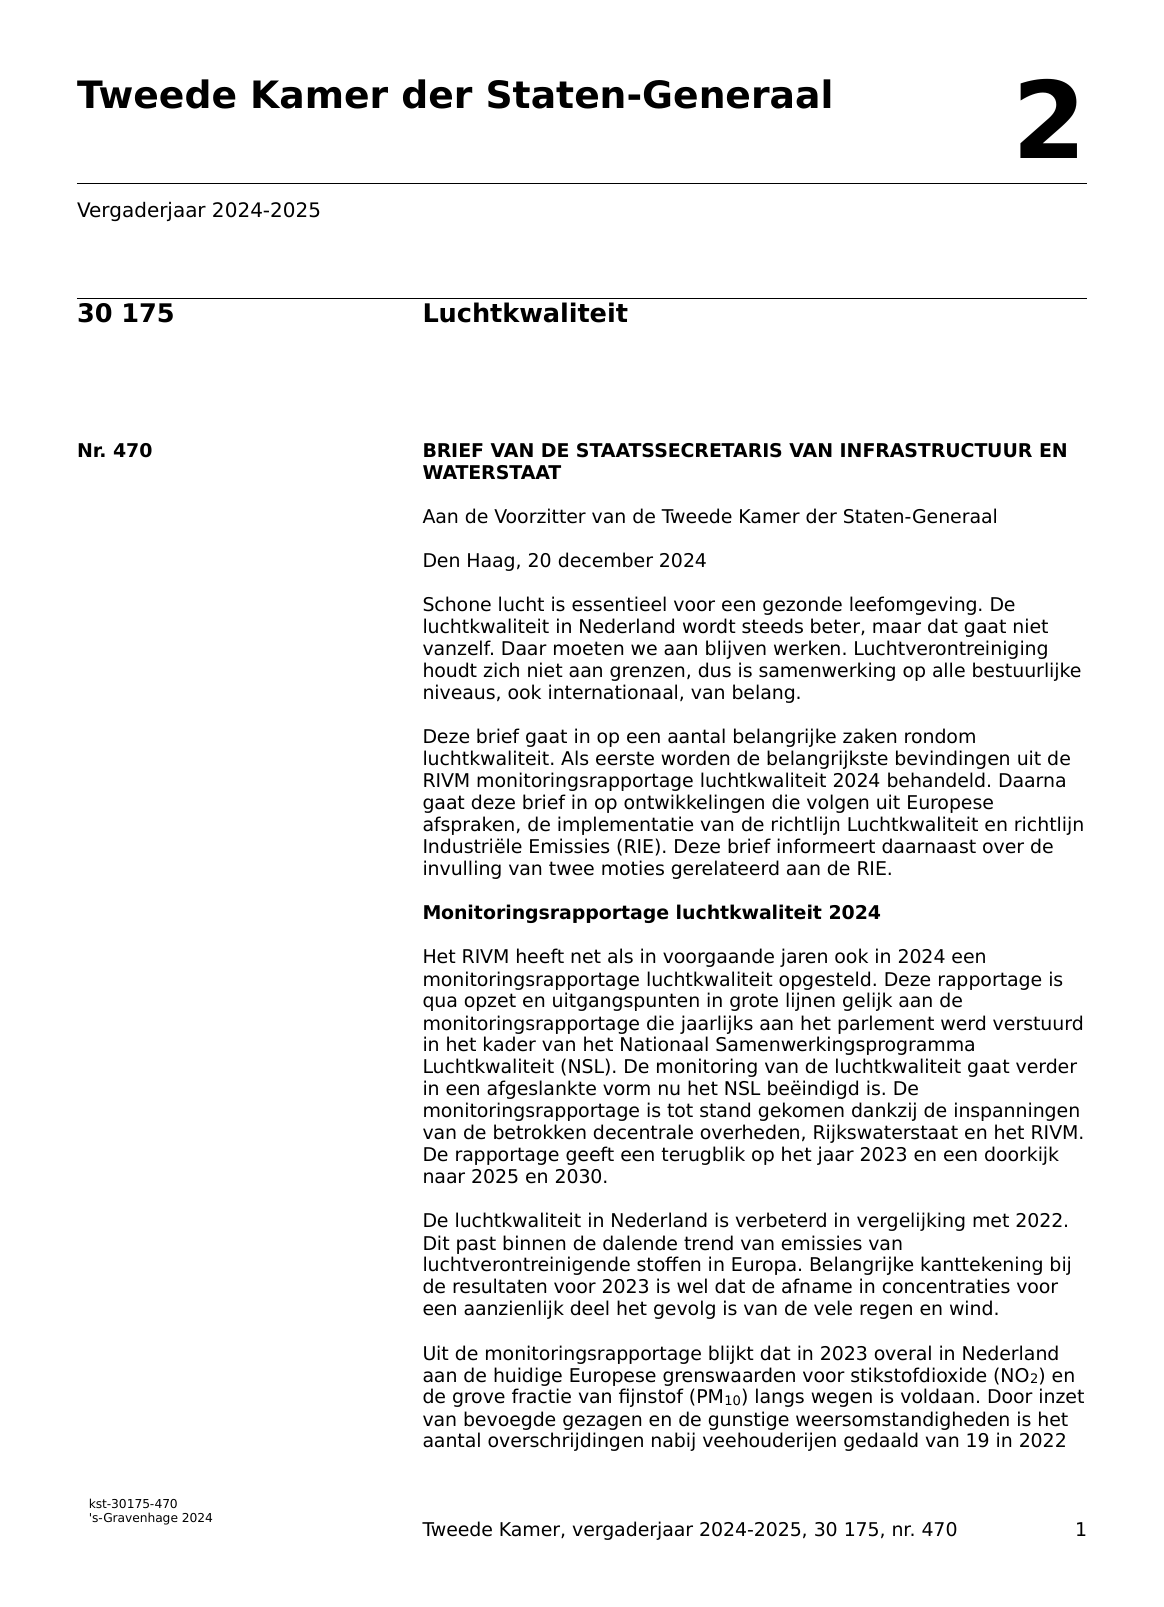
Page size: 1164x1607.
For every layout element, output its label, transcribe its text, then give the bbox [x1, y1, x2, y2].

text Deze brief gaat in op een aantal belangrijke zaken rondom luchtkwaliteit. Als eerste worden de belangrijkste bevindingen uit de RIVM monitoringsrapportage luchtkwaliteit 2024 behandeld. Daarna gaat deze brief in op ontwikkelingen die volgen uit Europese afspraken, de implementatie van de richtlijn Luchtkwaliteit en richtlijn Industriële Emissies (RIE). Deze brief informeert daarnaast over de invulling van twee moties gerelateerd aan de RIE. [422, 726, 1087, 880]
text De luchtkwaliteit in Nederland is verbeterd in vergelijking met 2022. Dit past binnen de dalende trend van emissies van luchtverontreinigende stoffen in Europa. Belangrijke kanttekening bij de resultaten voor 2023 is wel dat de afname in concentraties voor een aanzienlijk deel het gevolg is van de vele regen en wind. [422, 1210, 1087, 1320]
text Schone lucht is essentieel voor een gezonde leefomgeving. De luchtkwaliteit in Nederland wordt steeds beter, maar dat gaat niet vanzelf. Daar moeten we aan blijven werken. Luchtverontreiniging houdt zich niet aan grenzen, dus is samenwerking op alle bestuurlijke niveaus, ook internationaal, van belang. [422, 594, 1087, 704]
text Uit de monitoringsrapportage blijkt dat in 2023 overal in Nederland aan de huidige Europese grenswaarden voor stikstofdioxide (NO2) en de grove fractie van fijnstof (PM10) langs wegen is voldaan. Door inzet van bevoegde gezagen en de gunstige weersomstandigheden is het aantal overschrijdingen nabij veehouderijen gedaald van 19 in 2022 [422, 1342, 1087, 1452]
subtitle Monitoringsrapportage luchtkwaliteit 2024 [422, 902, 1087, 924]
text Aan de Voorzitter van de Tweede Kamer der Staten-Generaal [422, 506, 1087, 528]
subtitle 30 175 Luchtkwaliteit [77, 299, 1087, 329]
subtitle Nr. 470 BRIEF VAN DE STAATSSECRETARIS VAN INFRASTRUCTUUR EN WATERSTAAT [77, 440, 1087, 484]
text 's-Gravenhage 2024 [88, 1511, 323, 1525]
table_cell Vergaderjaar 2024-2025 [77, 184, 1087, 298]
text Het RIVM heeft net als in voorgaande jaren ook in 2024 een monitoringsrapportage luchtkwaliteit opgesteld. Deze rapportage is qua opzet en uitgangspunten in grote lijnen gelijk aan de monitoringsrapportage die jaarlijks aan het parlement werd verstuurd in het kader van het Nationaal Samenwerkingsprogramma Luchtkwaliteit (NSL). De monitoring van de luchtkwaliteit gaat verder in een afgeslankte vorm nu het NSL beëindigd is. De monitoringsrapportage is tot stand gekomen dankzij de inspanningen van de betrokken decentrale overheden, Rijkswaterstaat en het RIVM. De rapportage geeft een terugblik op het jaar 2023 en een doorkijk naar 2025 en 2030. [422, 946, 1087, 1188]
text Den Haag, 20 december 2024 [422, 550, 1087, 572]
text kst-30175-470 [88, 1497, 323, 1511]
table_header 2 [886, 59, 1087, 183]
table_header Tweede Kamer der Staten-Generaal [77, 59, 886, 183]
